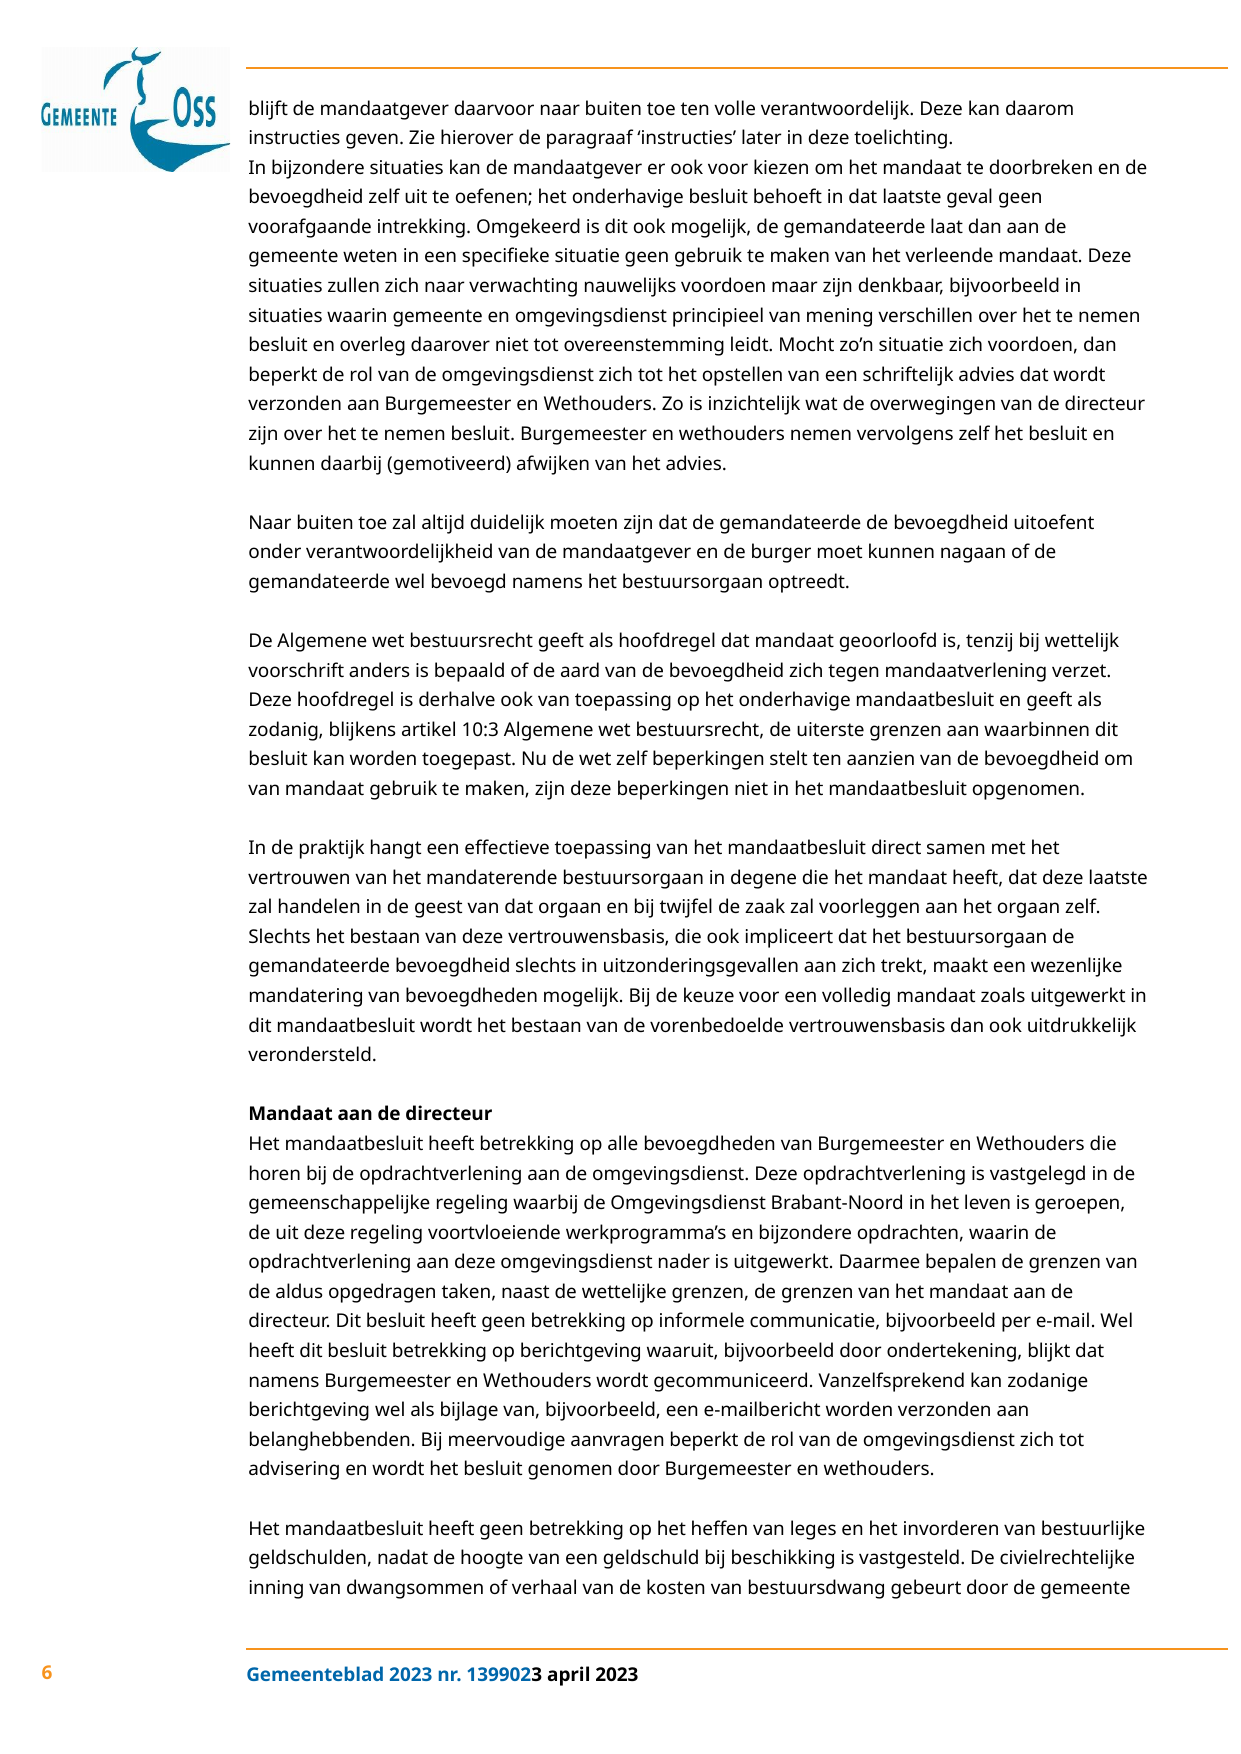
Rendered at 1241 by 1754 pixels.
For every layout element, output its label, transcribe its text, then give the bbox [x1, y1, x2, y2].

text In bijzondere situaties kan de mandaatgever er ook voor kiezen om het mandaat te doorbreken en de bevoegdheid zelf uit te oefenen; het onderhavige besluit behoeft in dat laatste geval geen voorafgaande intrekking. Omgekeerd is dit ook mogelijk, de gemandateerde laat dan aan de gemeente weten in een specifieke situatie geen gebruik te maken van het verleende mandaat. Deze situaties zullen zich naar verwachting nauwelijks voordoen maar zijn denkbaar, bijvoorbeeld in situaties waarin gemeente en omgevingsdienst principieel van mening verschillen over het te nemen besluit en overleg daarover niet tot overeenstemming leidt. Mocht zo’n situatie zich voordoen, dan beperkt de rol van de omgevingsdienst zich tot het opstellen van een schriftelijk advies dat wordt verzonden aan Burgemeester en Wethouders. Zo is inzichtelijk wat de overwegingen van de directeur zijn over het te nemen besluit. Burgemeester en wethouders nemen vervolgens zelf het besluit en kunnen daarbij (gemotiveerd) afwijken van het advies. [248, 154, 1152, 476]
text In de praktijk hangt een effectieve toepassing van het mandaatbesluit direct samen met het vertrouwen van het mandaterende bestuursorgaan in degene die het mandaat heeft, dat deze laatste zal handelen in de geest van dat orgaan en bij twijfel de zaak zal voorleggen aan het orgaan zelf. Slechts het bestaan van deze vertrouwensbasis, die ook impliceert dat het bestuursorgaan de gemandateerde bevoegdheid slechts in uitzonderingsgevallen aan zich trekt, maakt een wezenlijke mandatering van bevoegdheden mogelijk. Bij de keuze voor een volledig mandaat zoals uitgewerkt in dit mandaatbesluit wordt het bestaan van de vorenbedoelde vertrouwensbasis dan ook uitdrukkelijk verondersteld. [248, 834, 1152, 1067]
text Mandaat aan de directeur [248, 1101, 1152, 1126]
text De Algemene wet bestuursrecht geeft als hoofdregel dat mandaat geoorloofd is, tenzij bij wettelijk voorschrift anders is bepaald of de aard van de bevoegdheid zich tegen mandaatverlening verzet. Deze hoofdregel is derhalve ook van toepassing op het onderhavige mandaatbesluit en geeft als zodanig, blijkens artikel 10:3 Algemene wet bestuursrecht, de uiterste grenzen aan waarbinnen dit besluit kan worden toegepast. Nu de wet zelf beperkingen stelt ten aanzien van de bevoegdheid om van mandaat gebruik te maken, zijn deze beperkingen niet in het mandaatbesluit opgenomen. [248, 627, 1152, 801]
text blijft de mandaatgever daarvoor naar buiten toe ten volle verantwoordelijk. Deze kan daarom instructies geven. Zie hierover de paragraaf ‘instructies’ later in deze toelichting. [248, 95, 1152, 150]
text Het mandaatbesluit heeft betrekking op alle bevoegdheden van Burgemeester en Wethouders die horen bij de opdrachtverlening aan de omgevingsdienst. Deze opdrachtverlening is vastgelegd in de gemeenschappelijke regeling waarbij de Omgevingsdienst Brabant-Noord in het leven is geroepen, de uit deze regeling voortvloeiende werkprogramma’s en bijzondere opdrachten, waarin de opdrachtverlening aan deze omgevingsdienst nader is uitgewerkt. Daarmee bepalen de grenzen van de aldus opgedragen taken, naast de wettelijke grenzen, de grenzen van het mandaat aan de directeur. Dit besluit heeft geen betrekking op informele communicatie, bijvoorbeeld per e-mail. Wel heeft dit besluit betrekking op berichtgeving waaruit, bijvoorbeeld door ondertekening, blijkt dat namens Burgemeester en Wethouders wordt gecommuniceerd. Vanzelfsprekend kan zodanige berichtgeving wel als bijlage van, bijvoorbeeld, een e-mailbericht worden verzonden aan belanghebbenden. Bij meervoudige aanvragen beperkt de rol van de omgevingsdienst zich tot advisering en wordt het besluit genomen door Burgemeester en wethouders. [248, 1130, 1152, 1481]
picture [41, 47, 231, 172]
text Naar buiten toe zal altijd duidelijk moeten zijn dat de gemandateerde de bevoegdheid uitoefent onder verantwoordelijkheid van de mandaatgever en de burger moet kunnen nagaan of de gemandateerde wel bevoegd namens het bestuursorgaan optreedt. [248, 509, 1152, 594]
text Het mandaatbesluit heeft geen betrekking op het heffen van leges en het invorderen van bestuurlijke geldschulden, nadat de hoogte van een geldschuld bij beschikking is vastgesteld. De civielrechtelijke inning van dwangsommen of verhaal van de kosten van bestuursdwang gebeurt door de gemeente [248, 1515, 1152, 1600]
